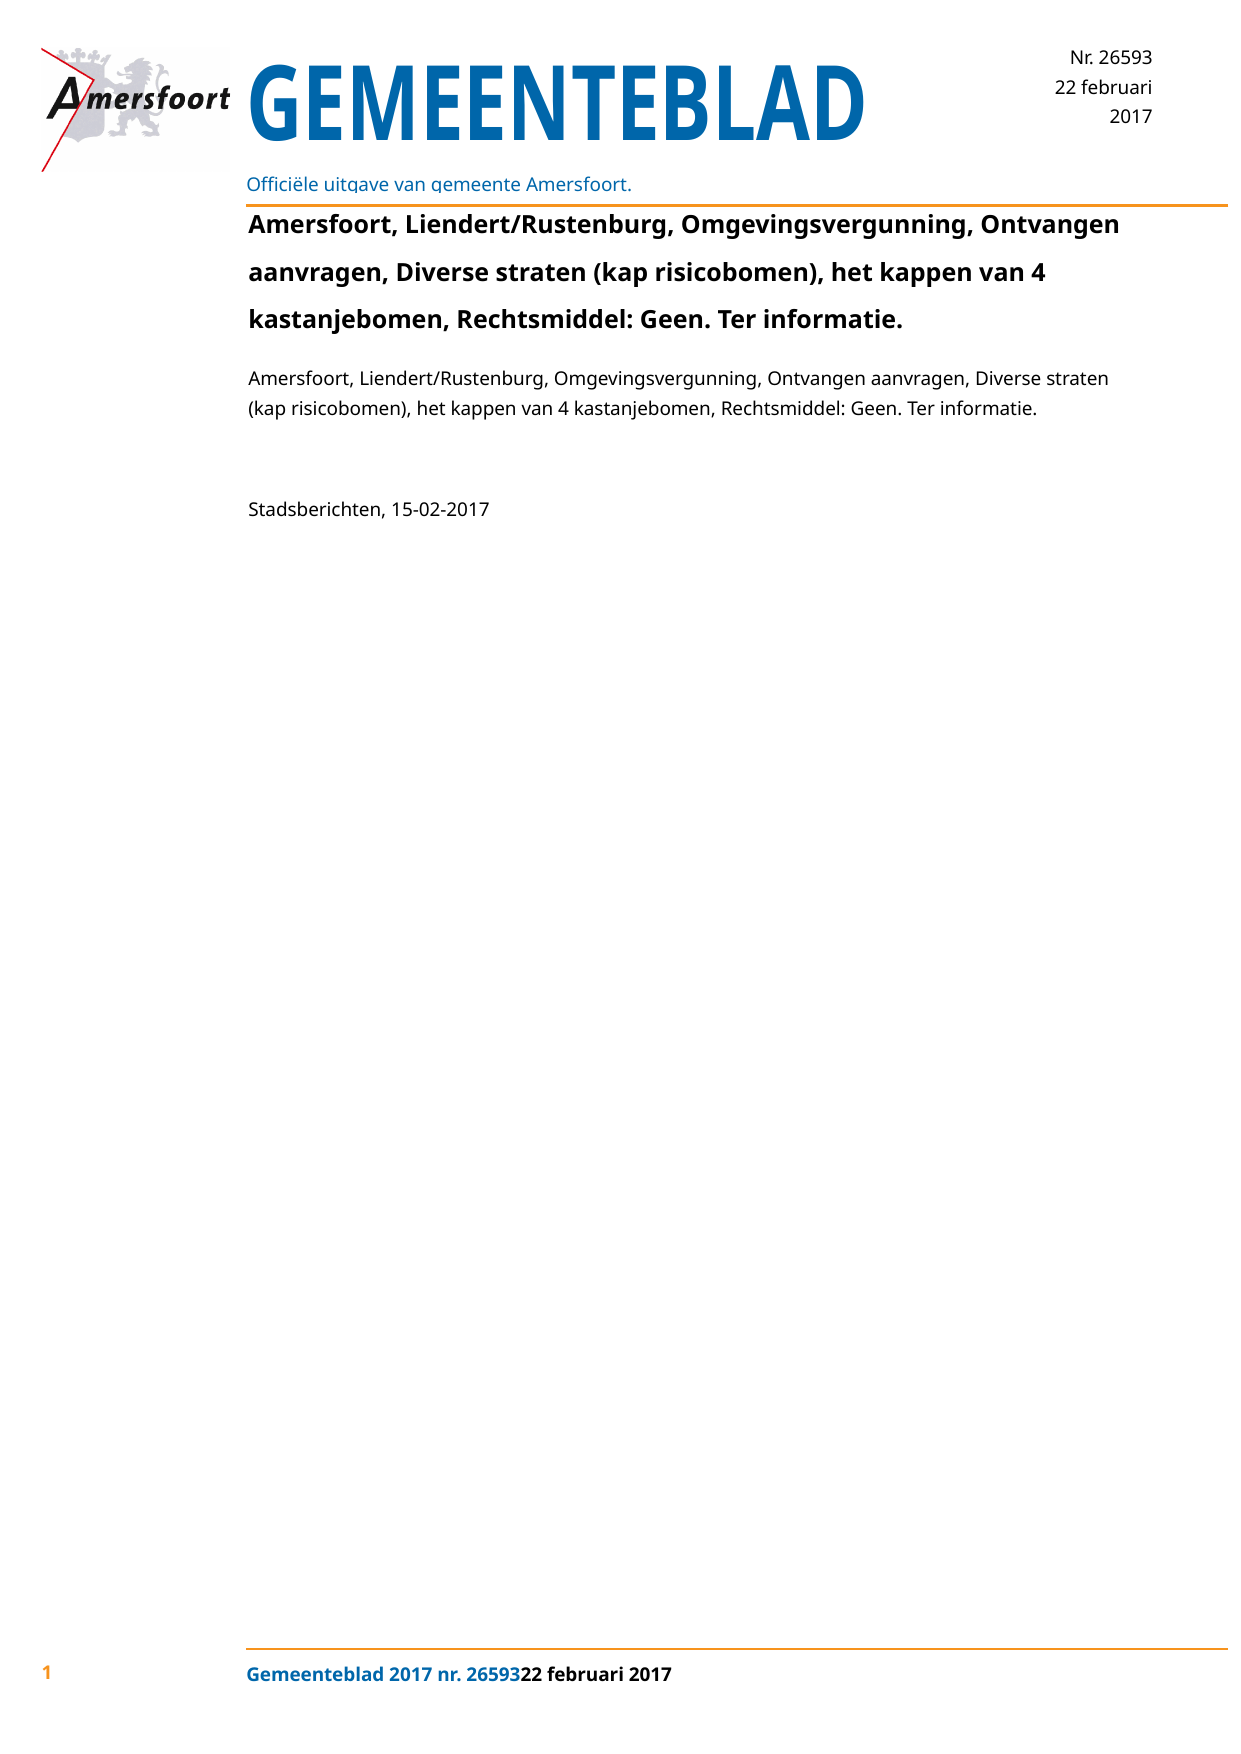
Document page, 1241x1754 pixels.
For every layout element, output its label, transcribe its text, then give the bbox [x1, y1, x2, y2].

text Stadsberichten, 15-02-2017 [248, 496, 1152, 522]
text Amersfoort, Liendert/Rustenburg, Omgevingsvergunning, Ontvangen aanvragen, Diverse straten (kap risicobomen), het kappen van 4 kastanjebomen, Rechtsmiddel: Geen. Ter informatie. [248, 207, 1152, 336]
text Amersfoort, Liendert/Rustenburg, Omgevingsvergunning, Ontvangen aanvragen, Diverse straten (kap risicobomen), het kappen van 4 kastanjebomen, Rechtsmiddel: Geen. Ter informatie. [248, 366, 1152, 421]
picture [41, 47, 231, 172]
